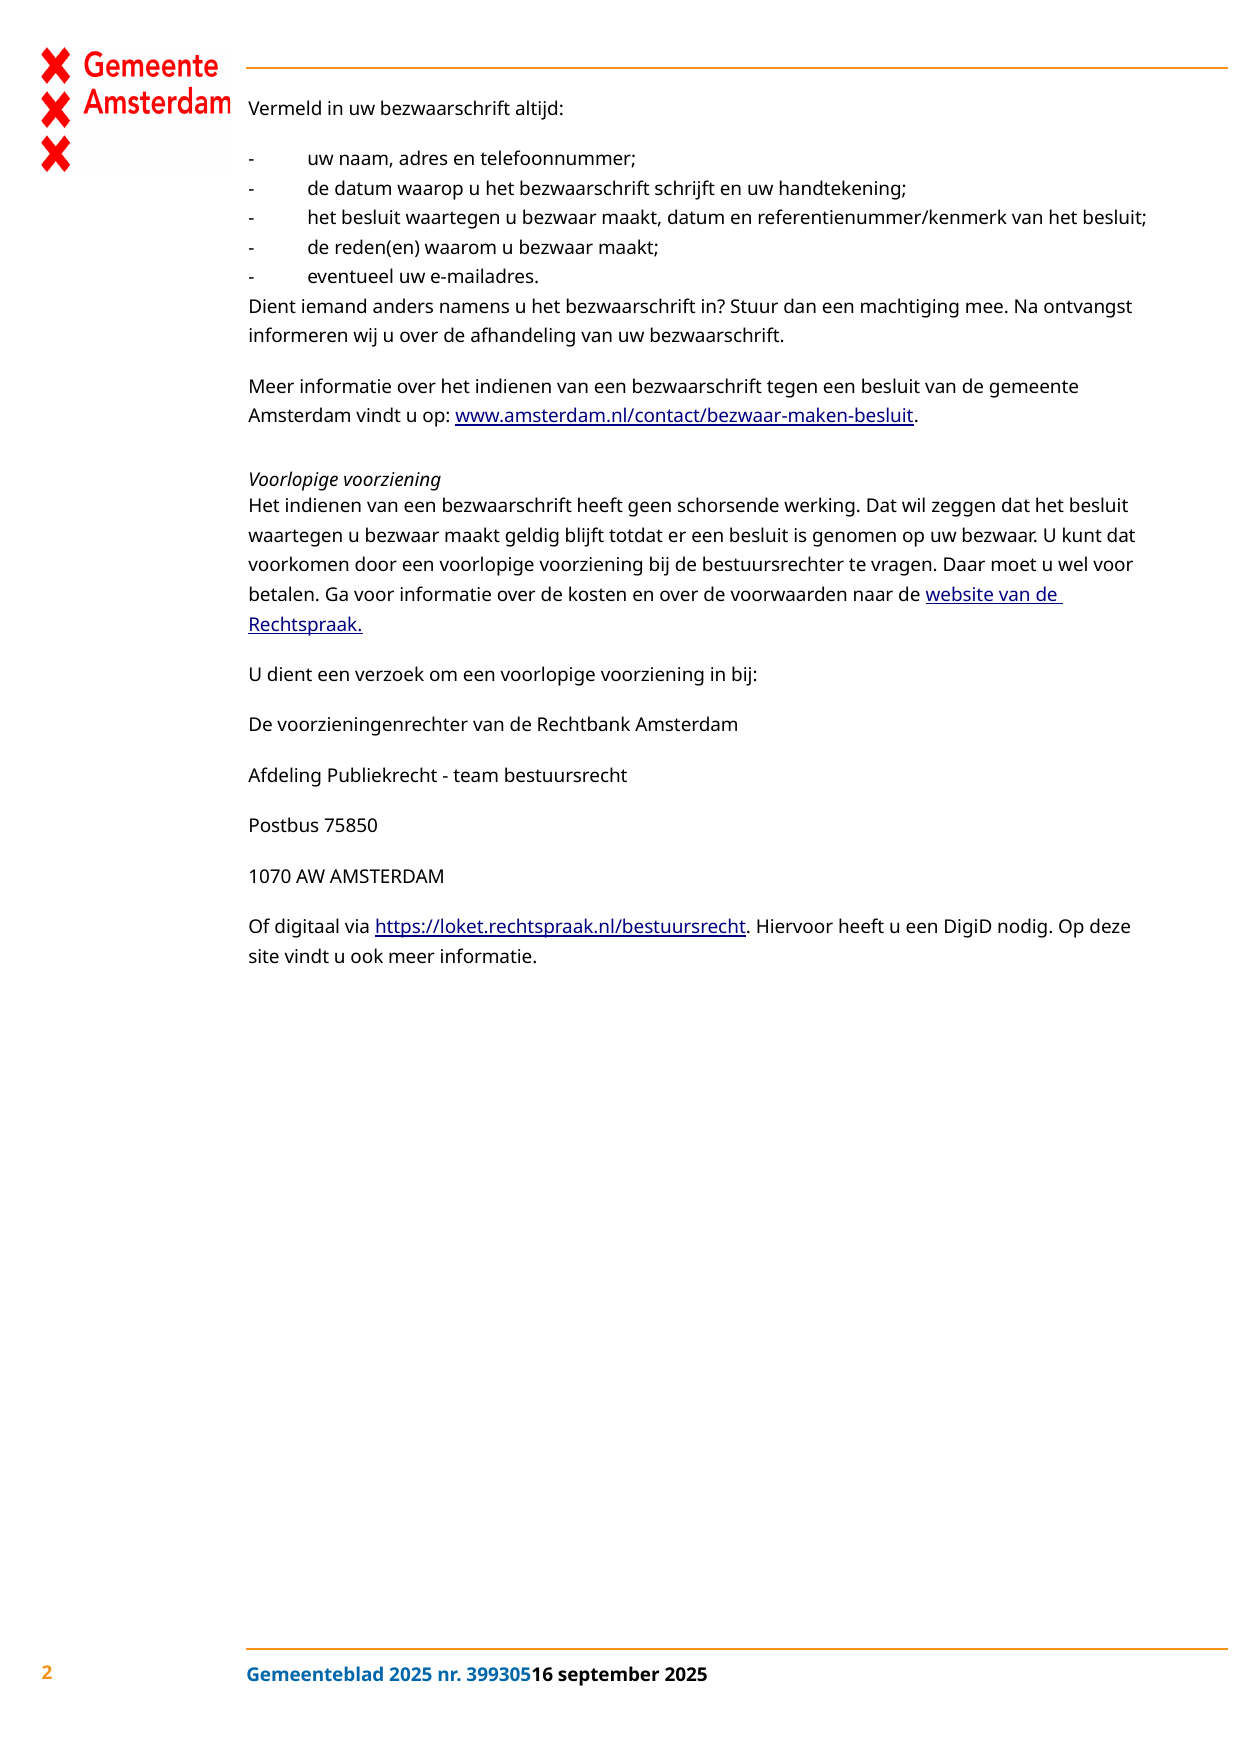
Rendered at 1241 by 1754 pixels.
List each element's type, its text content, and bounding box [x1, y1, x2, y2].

list het besluit waartegen u bezwaar maakt, datum en referentienummer/kenmerk van het besluit; [248, 204, 1152, 230]
text 1070 AW AMSTERDAM [248, 863, 1152, 888]
list uw naam, adres en telefoonnummer; [248, 145, 1152, 171]
list de reden(en) waarom u bezwaar maakt; [248, 234, 1152, 260]
text Of digitaal via https://loket.rechtspraak.nl/bestuursrecht. Hiervoor heeft u een DigiD nodig. Op deze site vindt u ook meer informatie. [248, 913, 1152, 968]
text Afdeling Publiekrecht - team bestuursrecht [248, 762, 1152, 788]
picture [41, 47, 231, 172]
text Meer informatie over het indienen van een bezwaarschrift tegen een besluit van de gemeente Amsterdam vindt u op: www.amsterdam.nl/contact/bezwaar-maken-besluit. [248, 373, 1152, 428]
text Voorlopige voorziening [248, 467, 1152, 492]
text Postbus 75850 [248, 812, 1152, 838]
list de datum waarop u het bezwaarschrift schrijft en uw handtekening; [248, 175, 1152, 201]
text Vermeld in uw bezwaarschrift altijd: [248, 95, 1152, 121]
text Het indienen van een bezwaarschrift heeft geen schorsende werking. Dat wil zeggen dat het besluit waartegen u bezwaar maakt geldig blijft totdat er een besluit is genomen op uw bezwaar. U kunt dat voorkomen door een voorlopige voorziening bij de bestuursrechter te vragen. Daar moet u wel voor betalen. Ga voor informatie over de kosten en over de voorwaarden naar de website van de Rechtspraak. [248, 492, 1152, 636]
list eventueel uw e-mailadres. [248, 263, 1152, 289]
text U dient een verzoek om een voorlopige voorziening in bij: [248, 661, 1152, 687]
text De voorzieningenrechter van de Rechtbank Amsterdam [248, 712, 1152, 737]
text Dient iemand anders namens u het bezwaarschrift in? Stuur dan een machtiging mee. Na ontvangst informeren wij u over de afhandeling van uw bezwaarschrift. [248, 293, 1152, 348]
